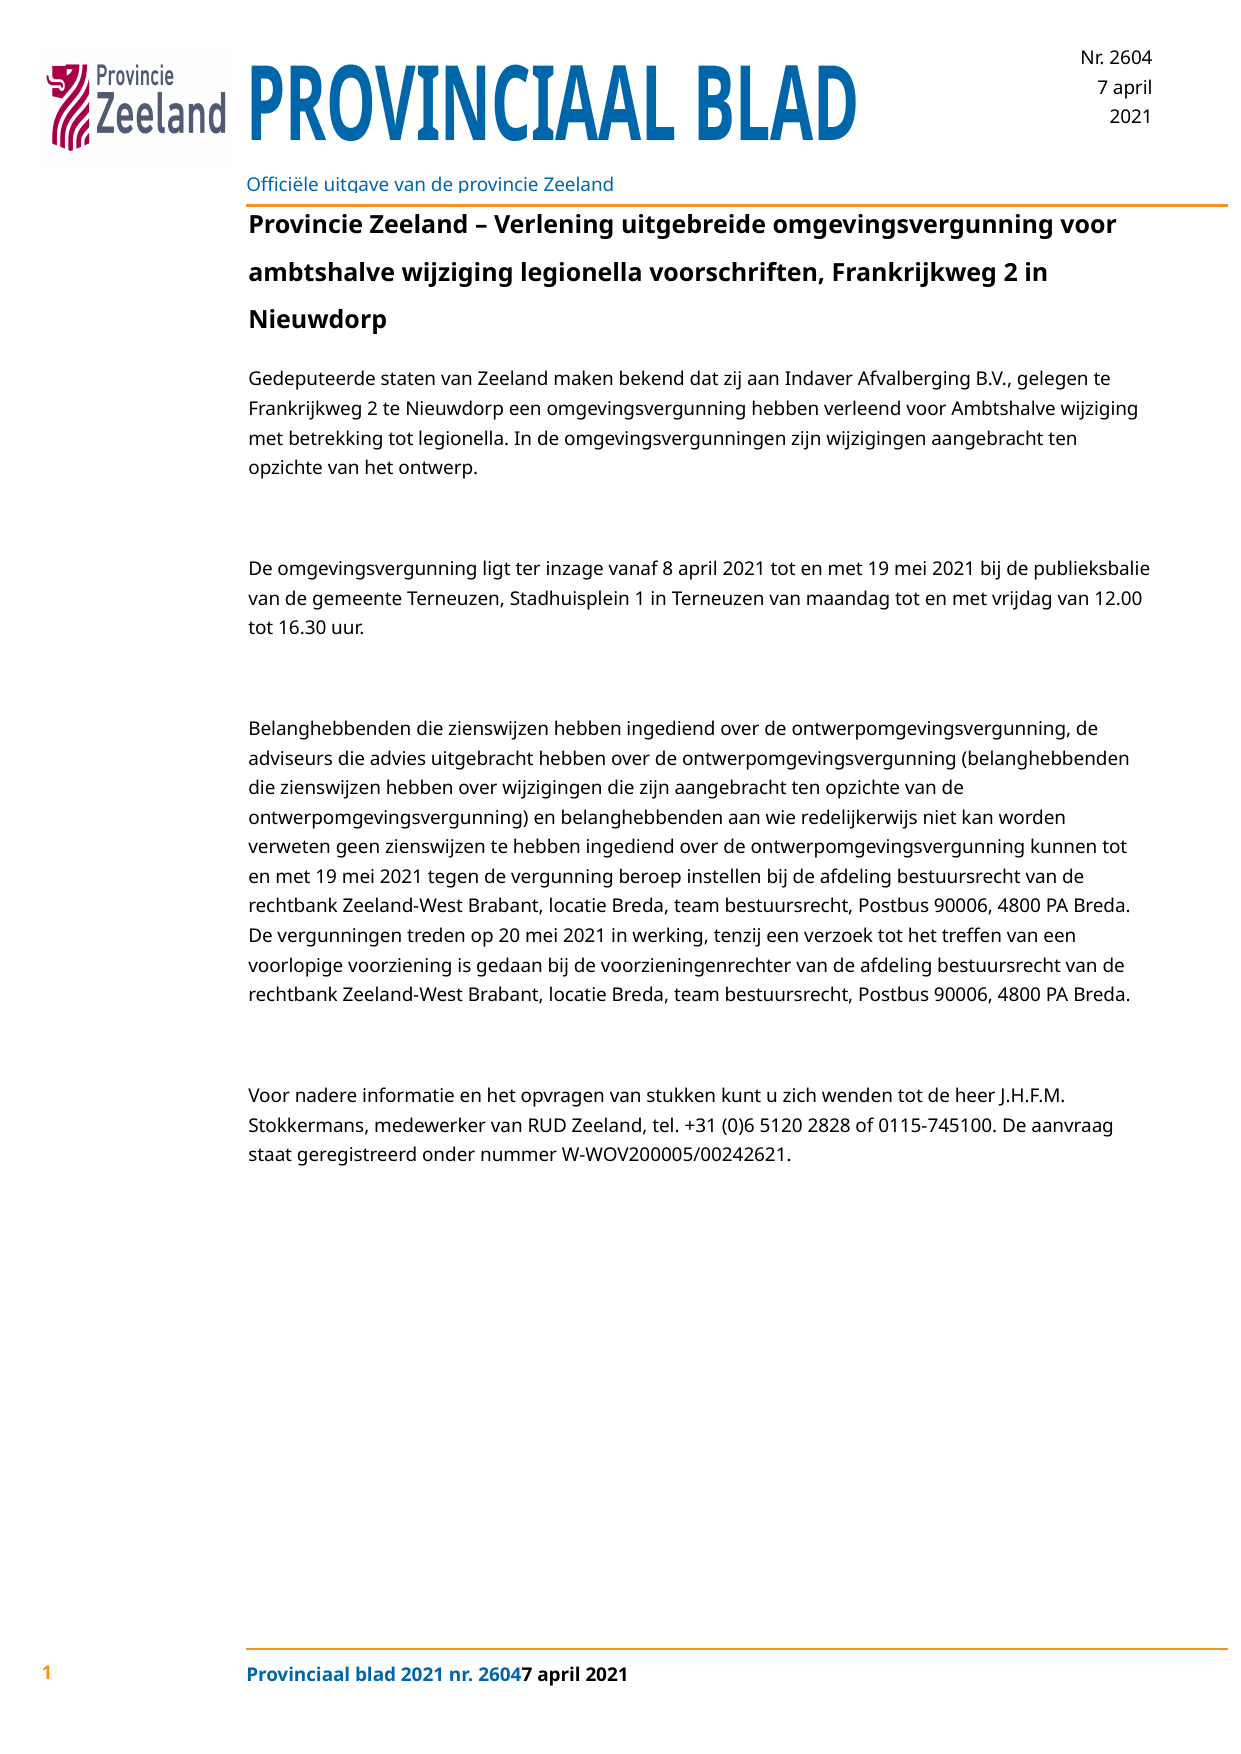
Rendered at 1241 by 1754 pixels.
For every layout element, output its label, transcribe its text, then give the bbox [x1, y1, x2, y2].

picture [41, 47, 231, 172]
text De omgevingsvergunning ligt ter inzage vanaf 8 april 2021 tot en met 19 mei 2021 bij de publieksbalie van de gemeente Terneuzen, Stadhuisplein 1 in Terneuzen van maandag tot en met vrijdag van 12.00 tot 16.30 uur. [248, 555, 1152, 640]
text Voor nadere informatie en het opvragen van stukken kunt u zich wenden tot de heer J.H.F.M. Stokkermans, medewerker van RUD Zeeland, tel. +31 (0)6 5120 2828 of 0115-745100. De aanvraag staat geregistreerd onder nummer W-WOV200005/00242621. [248, 1082, 1152, 1167]
text Provincie Zeeland – Verlening uitgebreide omgevingsvergunning voor ambtshalve wijziging legionella voorschriften, Frankrijkweg 2 in Nieuwdorp [248, 207, 1152, 336]
text Gedeputeerde staten van Zeeland maken bekend dat zij aan Indaver Afvalberging B.V., gelegen te Frankrijkweg 2 te Nieuwdorp een omgevingsvergunning hebben verleend voor Ambtshalve wijziging met betrekking tot legionella. In de omgevingsvergunningen zijn wijzigingen aangebracht ten opzichte van het ontwerp. [248, 366, 1152, 480]
text Belanghebbenden die zienswijzen hebben ingediend over de ontwerpomgevingsvergunning, de adviseurs die advies uitgebracht hebben over de ontwerpomgevingsvergunning (belanghebbenden die zienswijzen hebben over wijzigingen die zijn aangebracht ten opzichte van de ontwerpomgevingsvergunning) en belanghebbenden aan wie redelijkerwijs niet kan worden verweten geen zienswijzen te hebben ingediend over de ontwerpomgevingsvergunning kunnen tot en met 19 mei 2021 tegen de vergunning beroep instellen bij de afdeling bestuursrecht van de rechtbank Zeeland-West Brabant, locatie Breda, team bestuursrecht, Postbus 90006, 4800 PA Breda. De vergunningen treden op 20 mei 2021 in werking, tenzij een verzoek tot het treffen van een voorlopige voorziening is gedaan bij de voorzieningenrechter van de afdeling bestuursrecht van de rechtbank Zeeland-West Brabant, locatie Breda, team bestuursrecht, Postbus 90006, 4800 PA Breda. [248, 715, 1152, 1007]
